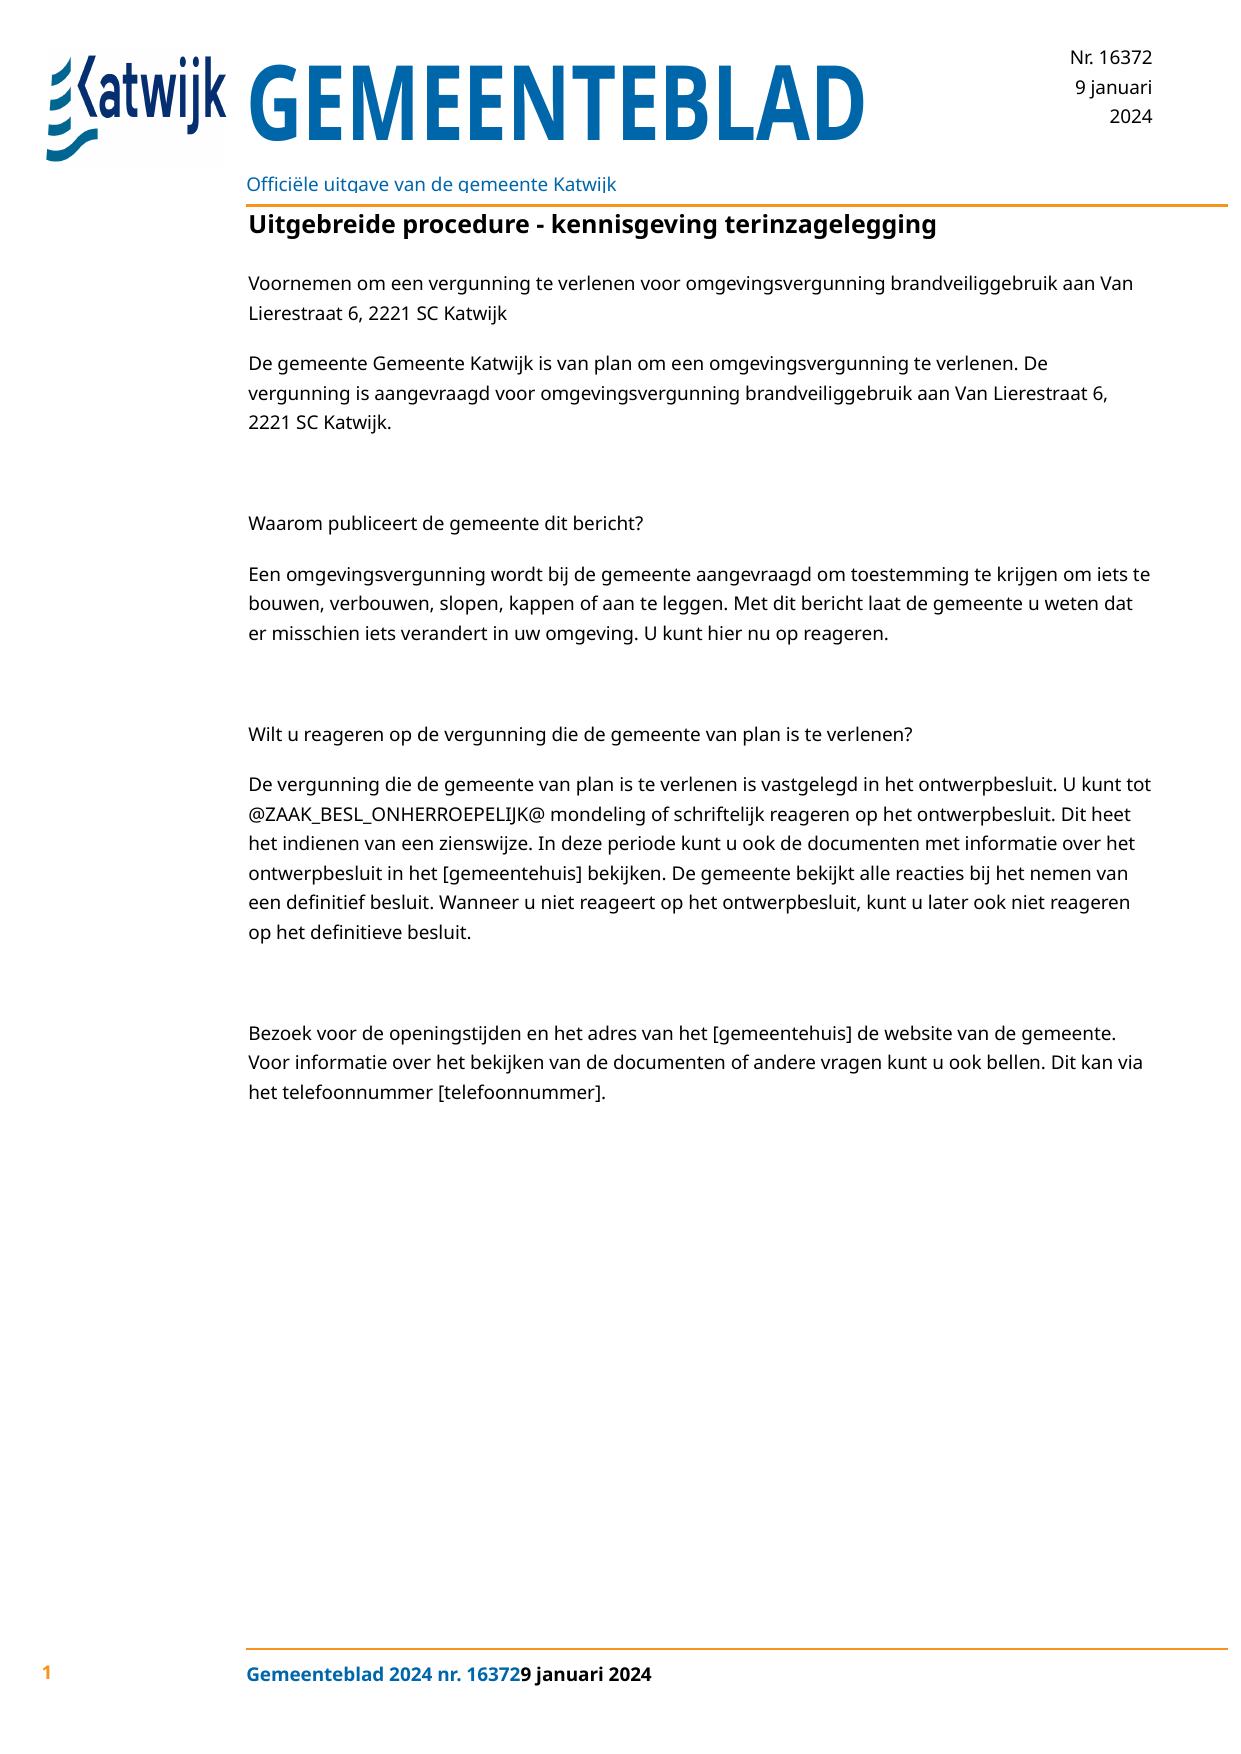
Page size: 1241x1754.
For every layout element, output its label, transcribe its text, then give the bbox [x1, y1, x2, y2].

text Voornemen om een vergunning te verlenen voor omgevingsvergunning brandveiliggebruik aan Van Lierestraat 6, 2221 SC Katwijk [248, 270, 1152, 326]
text Wilt u reageren op de vergunning die de gemeente van plan is te verlenen? [248, 721, 1152, 746]
text Een omgevingsvergunning wordt bij de gemeente aangevraagd om toestemming te krijgen om iets te bouwen, verbouwen, slopen, kappen of aan te leggen. Met dit bericht laat de gemeente u weten dat er misschien iets verandert in uw omgeving. U kunt hier nu op reageren. [248, 561, 1152, 646]
text Waarom publiceert de gemeente dit bericht? [248, 510, 1152, 536]
text Bezoek voor de openingstijden en het adres van het [gemeentehuis] de website van de gemeente. Voor informatie over het bekijken van de documenten of andere vragen kunt u ook bellen. Dit kan via het telefoonnummer [telefoonnummer]. [248, 1020, 1152, 1105]
text Uitgebreide procedure - kennisgeving terinzagelegging [248, 207, 1152, 241]
picture [41, 47, 231, 172]
text De vergunning die de gemeente van plan is te verlenen is vastgelegd in het ontwerpbesluit. U kunt tot @ZAAK_BESL_ONHERROEPELIJK@ mondeling of schriftelijk reageren op het ontwerpbesluit. Dit heet het indienen van een zienswijze. In deze periode kunt u ook de documenten met informatie over het ontwerpbesluit in het [gemeentehuis] bekijken. De gemeente bekijkt alle reacties bij het nemen van een definitief besluit. Wanneer u niet reageert op het ontwerpbesluit, kunt u later ook niet reageren op het definitieve besluit. [248, 771, 1152, 945]
text De gemeente Gemeente Katwijk is van plan om een omgevingsvergunning te verlenen. De vergunning is aangevraagd voor omgevingsvergunning brandveiliggebruik aan Van Lierestraat 6, 2221 SC Katwijk. [248, 350, 1152, 435]
